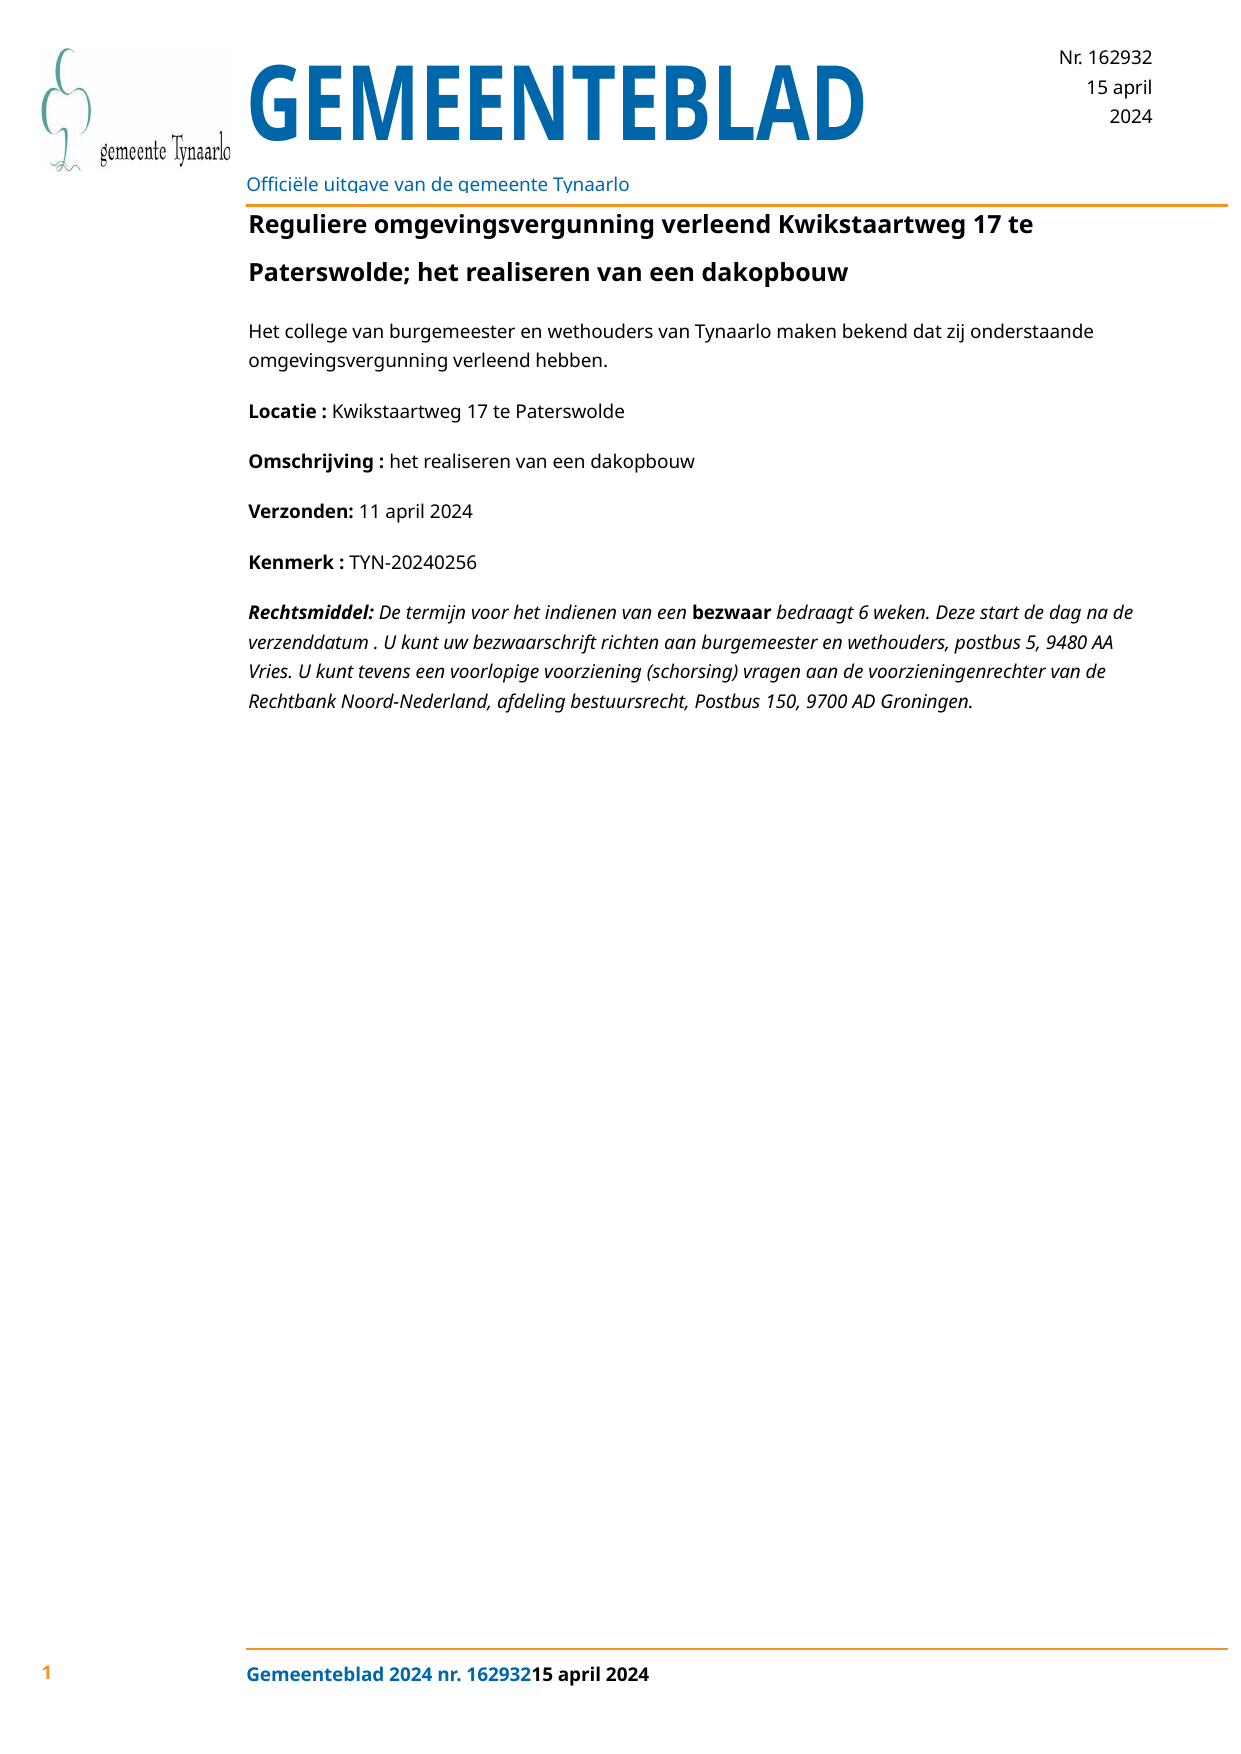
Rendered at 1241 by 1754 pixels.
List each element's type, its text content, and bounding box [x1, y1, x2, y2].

text Kenmerk : TYN-20240256 [248, 549, 1152, 575]
text Het college van burgemeester en wethouders van Tynaarlo maken bekend dat zij onderstaande omgevingsvergunning verleend hebben. [248, 318, 1152, 373]
text Verzonden: 11 april 2024 [248, 499, 1152, 524]
text Rechtsmiddel: De termijn voor het indienen van een bezwaar bedraagt 6 weken. Deze start de dag na de verzenddatum . U kunt uw bezwaarschrift richten aan burgemeester en wethouders, postbus 5, 9480 AA Vries. U kunt tevens een voorlopige voorziening (schorsing) vragen aan de voorzieningenrechter van de Rechtbank Noord-Nederland, afdeling bestuursrecht, Postbus 150, 9700 AD Groningen. [248, 599, 1152, 714]
text Omschrijving : het realiseren van een dakopbouw [248, 448, 1152, 474]
text Reguliere omgevingsvergunning verleend Kwikstaartweg 17 te Paterswolde; het realiseren van een dakopbouw [248, 207, 1152, 288]
picture [41, 47, 231, 172]
text Locatie : Kwikstaartweg 17 te Paterswolde [248, 398, 1152, 424]
